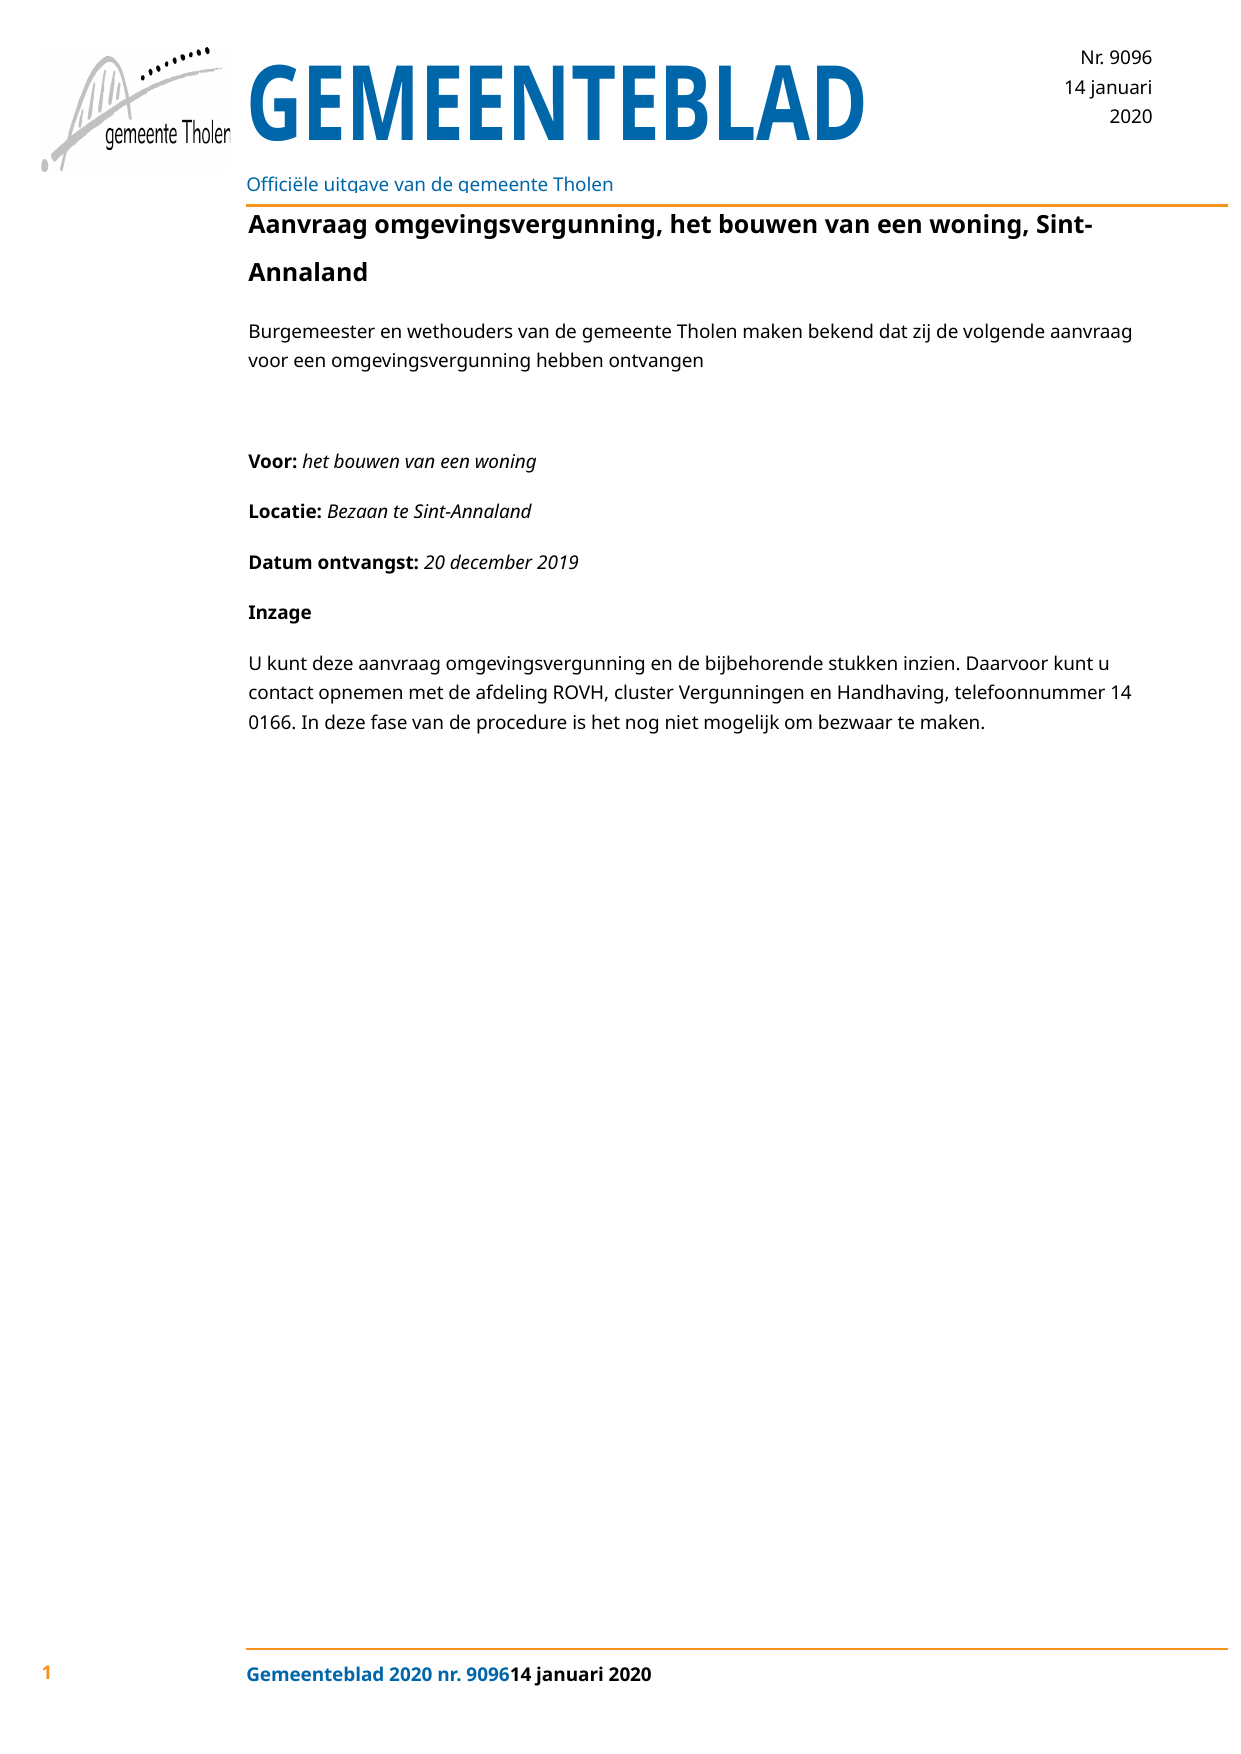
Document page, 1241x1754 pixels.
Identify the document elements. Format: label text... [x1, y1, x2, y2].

text Aanvraag omgevingsvergunning, het bouwen van een woning, Sint-Annaland [248, 207, 1152, 288]
picture [41, 47, 231, 172]
text Datum ontvangst: 20 december 2019 [248, 549, 1152, 575]
text Voor: het bouwen van een woning [248, 448, 1152, 474]
text Locatie: Bezaan te Sint-Annaland [248, 499, 1152, 524]
text U kunt deze aanvraag omgevingsvergunning en de bijbehorende stukken inzien. Daarvoor kunt u contact opnemen met de afdeling ROVH, cluster Vergunningen en Handhaving, telefoonnummer 14 0166. In deze fase van de procedure is het nog niet mogelijk om bezwaar te maken. [248, 650, 1152, 735]
text Burgemeester en wethouders van de gemeente Tholen maken bekend dat zij de volgende aanvraag voor een omgevingsvergunning hebben ontvangen [248, 318, 1152, 373]
text Inzage [248, 599, 1152, 625]
